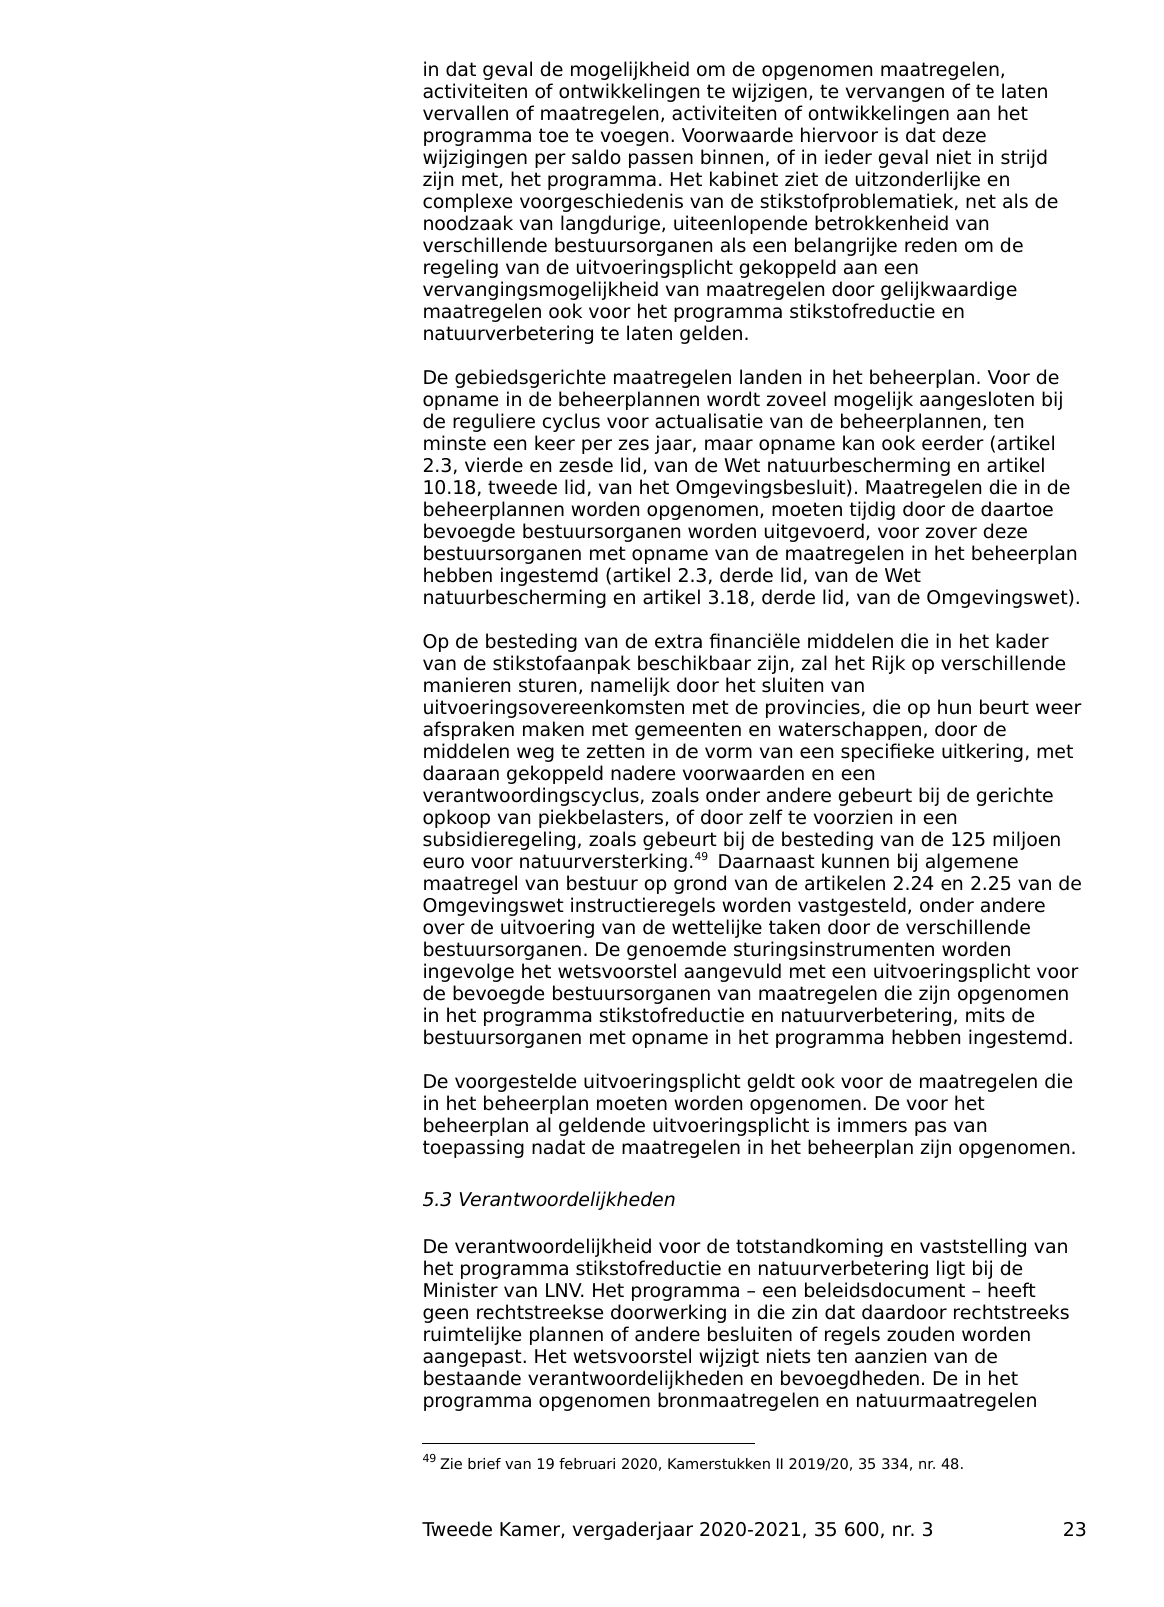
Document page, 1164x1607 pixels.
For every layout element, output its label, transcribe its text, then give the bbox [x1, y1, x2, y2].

text Op de besteding van de extra financiële middelen die in het kader van de stikstofaanpak beschikbaar zijn, zal het Rijk op verschillende manieren sturen, namelijk door het sluiten van uitvoeringsovereenkomsten met de provincies, die op hun beurt weer afspraken maken met gemeenten en waterschappen, door de middelen weg te zetten in de vorm van een specifieke uitkering, met daaraan gekoppeld nadere voorwaarden en een verantwoordingscyclus, zoals onder andere gebeurt bij de gerichte opkoop van piekbelasters, of door zelf te voorzien in een subsidieregeling, zoals gebeurt bij de besteding van de 125 miljoen euro voor natuurversterking. Daarnaast kunnen bij algemene maatregel van bestuur op grond van de artikelen 2.24 en 2.25 van de Omgevingswet instructieregels worden vastgesteld, onder andere over de uitvoering van de wettelijke taken door de verschillende bestuursorganen. De genoemde sturingsinstrumenten worden ingevolge het wetsvoorstel aangevuld met een uitvoeringsplicht voor de bevoegde bestuursorganen van maatregelen die zijn opgenomen in het programma stikstofreductie en natuurverbetering, mits de bestuursorganen met opname in het programma hebben ingestemd. [422, 631, 1087, 1048]
text Zie brief van 19 februari 2020, Kamerstukken II 2019/20, 35 334, nr. 48. [422, 1452, 1087, 1474]
text De voorgestelde uitvoeringsplicht geldt ook voor de maatregelen die in het beheerplan moeten worden opgenomen. De voor het beheerplan al geldende uitvoeringsplicht is immers pas van toepassing nadat de maatregelen in het beheerplan zijn opgenomen. [422, 1071, 1087, 1159]
text De verantwoordelijkheid voor de totstandkoming en vaststelling van het programma stikstofreductie en natuurverbetering ligt bij de Minister van LNV. Het programma – een beleidsdocument – heeft geen rechtstreekse doorwerking in die zin dat daardoor rechtstreeks ruimtelijke plannen of andere besluiten of regels zouden worden aangepast. Het wetsvoorstel wijzigt niets ten aanzien van de bestaande verantwoordelijkheden en bevoegdheden. De in het programma opgenomen bronmaatregelen en natuurmaatregelen [422, 1236, 1087, 1411]
text in dat geval de mogelijkheid om de opgenomen maatregelen, activiteiten of ontwikkelingen te wijzigen, te vervangen of te laten vervallen of maatregelen, activiteiten of ontwikkelingen aan het programma toe te voegen. Voorwaarde hiervoor is dat deze wijzigingen per saldo passen binnen, of in ieder geval niet in strijd zijn met, het programma. Het kabinet ziet de uitzonderlijke en complexe voorgeschiedenis van de stikstofproblematiek, net als de noodzaak van langdurige, uiteenlopende betrokkenheid van verschillende bestuursorganen als een belangrijke reden om de regeling van de uitvoeringsplicht gekoppeld aan een vervangingsmogelijkheid van maatregelen door gelijkwaardige maatregelen ook voor het programma stikstofreductie en natuurverbetering te laten gelden. [422, 59, 1087, 345]
subtitle 5.3 Verantwoordelijkheden [422, 1189, 1087, 1211]
text De gebiedsgerichte maatregelen landen in het beheerplan. Voor de opname in de beheerplannen wordt zoveel mogelijk aangesloten bij de reguliere cyclus voor actualisatie van de beheerplannen, ten minste een keer per zes jaar, maar opname kan ook eerder (artikel 2.3, vierde en zesde lid, van de Wet natuurbescherming en artikel 10.18, tweede lid, van het Omgevingsbesluit). Maatregelen die in de beheerplannen worden opgenomen, moeten tijdig door de daartoe bevoegde bestuursorganen worden uitgevoerd, voor zover deze bestuursorganen met opname van de maatregelen in het beheerplan hebben ingestemd (artikel 2.3, derde lid, van de Wet natuurbescherming en artikel 3.18, derde lid, van de Omgevingswet). [422, 367, 1087, 609]
